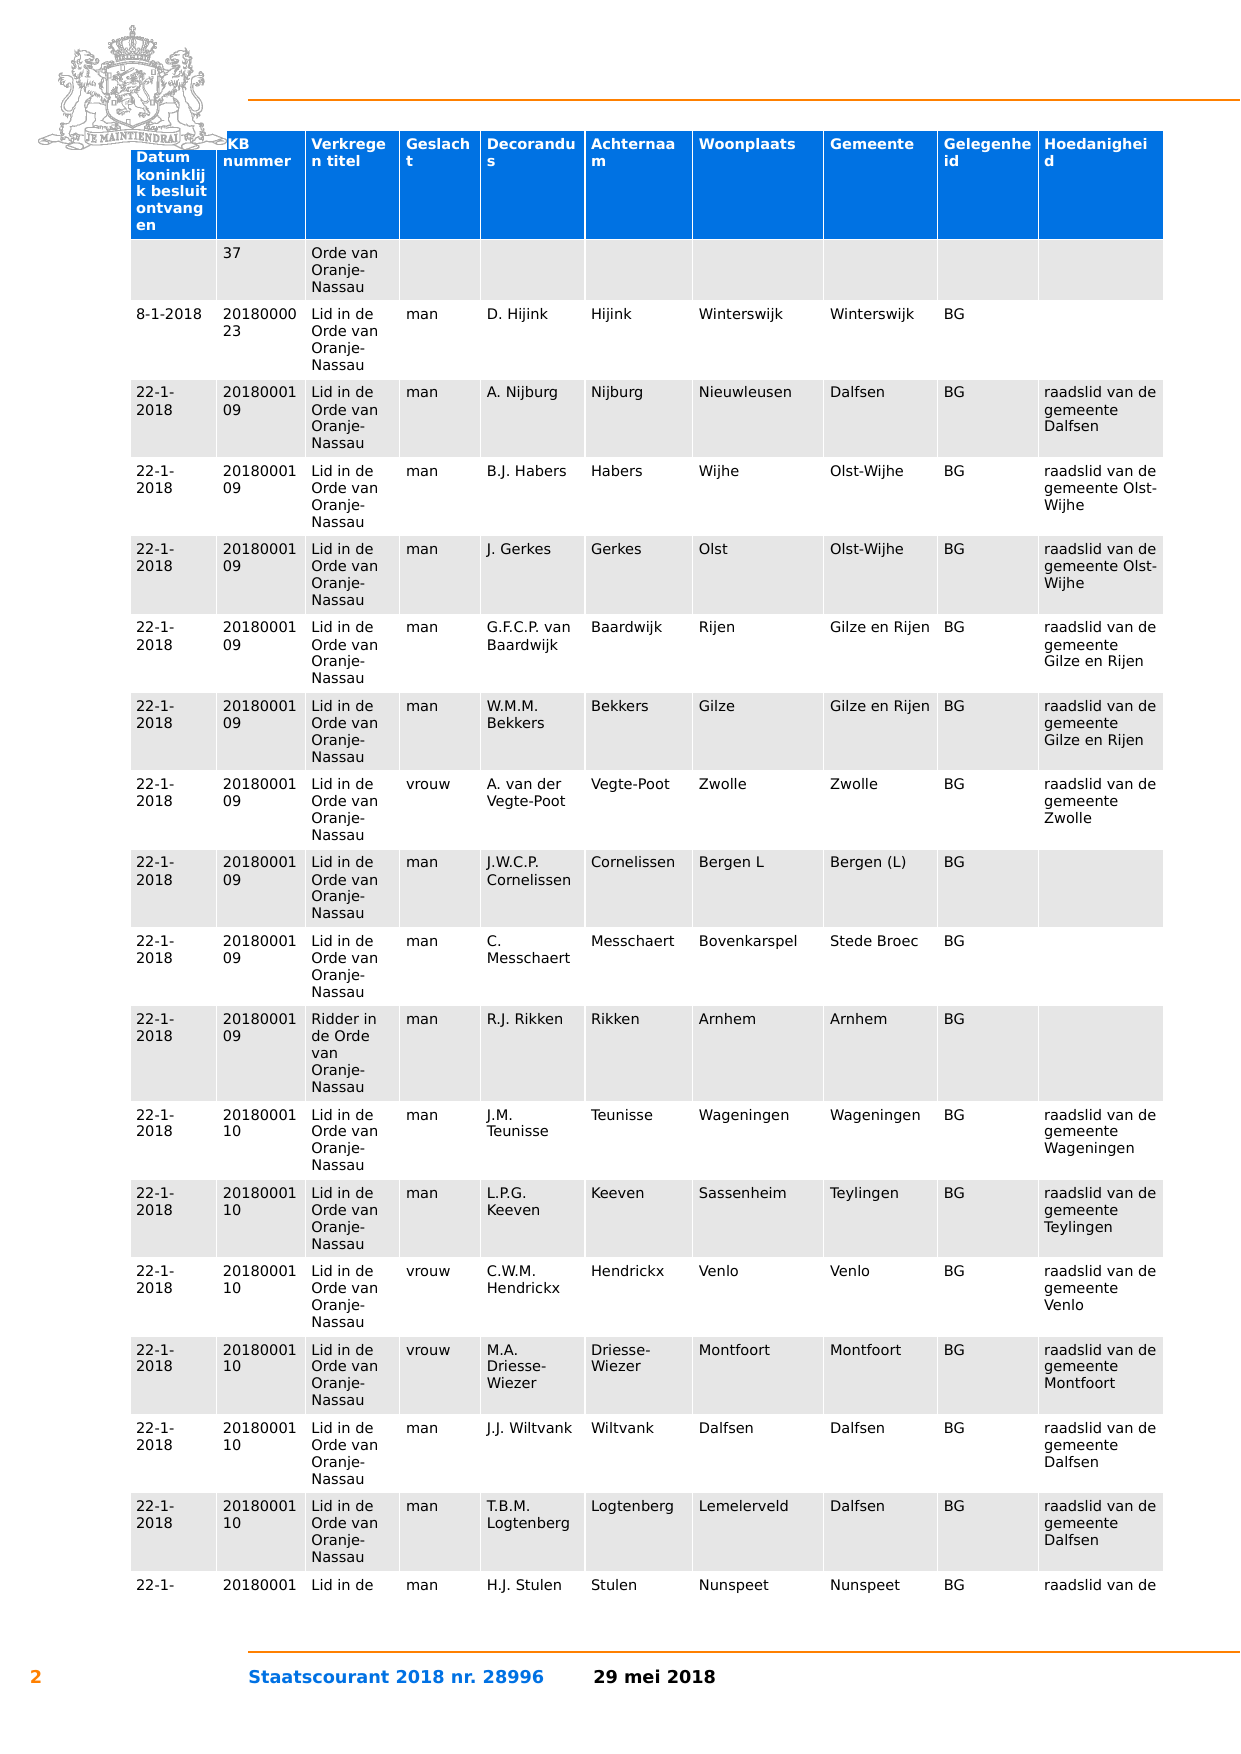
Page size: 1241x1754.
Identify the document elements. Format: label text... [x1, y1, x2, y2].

table_cell Olst-Wijhe [824, 458, 937, 535]
table_cell Olst-Wijhe [824, 536, 937, 614]
table_cell Dalfsen [824, 380, 937, 457]
table_cell Lid in de Orde van Oranje-Nassau [306, 1337, 399, 1414]
table_cell Lid in de Orde van Oranje-Nassau [306, 1258, 399, 1336]
table_cell Lid in de Orde van Oranje-Nassau [306, 1102, 399, 1179]
table_cell 22-1-2018 [131, 693, 216, 770]
table_cell Lid in de [306, 1572, 399, 1598]
picture [38, 25, 227, 150]
table_cell 2018000110 [217, 1258, 305, 1336]
table_cell Arnhem [824, 1006, 937, 1101]
table_header Gemeente [824, 131, 937, 239]
table_cell [131, 240, 216, 300]
table_cell Ridder in de Orde van Oranje-Nassau [306, 1006, 399, 1101]
table_cell 2018000110 [217, 1102, 305, 1179]
table_cell Bergen L [693, 850, 823, 927]
table_cell Rikken [586, 1006, 692, 1101]
table_cell BG [938, 1493, 1038, 1571]
table_cell Lid in de Orde van Oranje-Nassau [306, 1180, 399, 1257]
table_cell [1039, 301, 1163, 379]
table_cell raadslid van de gemeente Venlo [1039, 1258, 1163, 1336]
table_cell 2018000109 [217, 380, 305, 457]
table_cell raadslid van de gemeente Dalfsen [1039, 1415, 1163, 1492]
table_cell [1039, 928, 1163, 1005]
table_header Decorandus [481, 131, 584, 239]
table_cell Olst [693, 536, 823, 614]
table_cell H.J. Stulen [481, 1572, 584, 1598]
table_cell [1039, 850, 1163, 927]
table_cell Baardwijk [586, 615, 692, 692]
table_cell C. Messchaert [481, 928, 584, 1005]
table_cell man [400, 301, 480, 379]
table_cell 2018000109 [217, 693, 305, 770]
table_cell 22-1-2018 [131, 850, 216, 927]
table_cell man [400, 928, 480, 1005]
table_cell J. Gerkes [481, 536, 584, 614]
table_cell Hendrickx [586, 1258, 692, 1336]
table_cell Driesse-Wiezer [586, 1337, 692, 1414]
table_cell Lid in de Orde van Oranje-Nassau [306, 771, 399, 849]
table_cell Vegte-Poot [586, 771, 692, 849]
table_cell Wiltvank [586, 1415, 692, 1492]
table_cell man [400, 850, 480, 927]
table_cell Dalfsen [824, 1493, 937, 1571]
table_cell Lid in de Orde van Oranje-Nassau [306, 693, 399, 770]
table_cell vrouw [400, 1258, 480, 1336]
table_cell W.M.M. Bekkers [481, 693, 584, 770]
table_cell Lid in de Orde van Oranje-Nassau [306, 458, 399, 535]
table_cell BG [938, 536, 1038, 614]
table_cell Lid in de Orde van Oranje-Nassau [306, 301, 399, 379]
table_cell [693, 240, 823, 300]
table_cell raadslid van de gemeente Wageningen [1039, 1102, 1163, 1179]
table_cell Lemelerveld [693, 1493, 823, 1571]
table_cell Dalfsen [824, 1415, 937, 1492]
table_cell man [400, 1415, 480, 1492]
table_cell raadslid van de gemeente Dalfsen [1039, 380, 1163, 457]
table_cell BG [938, 928, 1038, 1005]
table_cell 22-1-2018 [131, 1180, 216, 1257]
table_cell Habers [586, 458, 692, 535]
table_cell Lid in de Orde van Oranje-Nassau [306, 380, 399, 457]
table_cell 2018000110 [217, 1180, 305, 1257]
table_cell 2018000110 [217, 1337, 305, 1414]
table_cell Stede Broec [824, 928, 937, 1005]
table_cell [824, 240, 937, 300]
table_cell 2018000109 [217, 771, 305, 849]
table_cell Bekkers [586, 693, 692, 770]
table_cell Wageningen [824, 1102, 937, 1179]
table_cell Messchaert [586, 928, 692, 1005]
table_cell Nunspeet [693, 1572, 823, 1598]
table_cell R.J. Rikken [481, 1006, 584, 1101]
table_cell man [400, 615, 480, 692]
table_cell D. Hijink [481, 301, 584, 379]
table_header Woonplaats [693, 131, 823, 239]
table_cell A. Nijburg [481, 380, 584, 457]
table_cell raadslid van de gemeente Olst-Wijhe [1039, 536, 1163, 614]
table_cell 37 [217, 240, 305, 300]
table_cell raadslid van de [1039, 1572, 1163, 1598]
table_cell 22-1-2018 [131, 536, 216, 614]
table_cell [400, 240, 480, 300]
table_cell 2018000110 [217, 1493, 305, 1571]
table_cell Cornelissen [586, 850, 692, 927]
table_cell raadslid van de gemeente Gilze en Rijen [1039, 693, 1163, 770]
table_cell Bovenkarspel [693, 928, 823, 1005]
table_cell man [400, 1572, 480, 1598]
table_cell Dalfsen [693, 1415, 823, 1492]
table_cell 2018000109 [217, 458, 305, 535]
table_cell man [400, 1006, 480, 1101]
table_cell 22-1-2018 [131, 615, 216, 692]
table_cell [586, 240, 692, 300]
table_cell BG [938, 1415, 1038, 1492]
table_cell Nunspeet [824, 1572, 937, 1598]
table_cell 2018000109 [217, 1006, 305, 1101]
table_cell man [400, 1102, 480, 1179]
table_cell Stulen [586, 1572, 692, 1598]
table_cell Keeven [586, 1180, 692, 1257]
table_cell BG [938, 380, 1038, 457]
table_cell vrouw [400, 771, 480, 849]
table_cell 22-1-2018 [131, 1006, 216, 1101]
table_cell 2018000110 [217, 1415, 305, 1492]
table_cell BG [938, 458, 1038, 535]
table_cell BG [938, 615, 1038, 692]
table_cell 22-1-2018 [131, 1102, 216, 1179]
table_cell BG [938, 1572, 1038, 1598]
table_cell BG [938, 693, 1038, 770]
table_cell 2018000023 [217, 301, 305, 379]
table_cell J.J. Wiltvank [481, 1415, 584, 1492]
table_cell Montfoort [693, 1337, 823, 1414]
table_cell 2018000109 [217, 615, 305, 692]
table_header KB nummer [217, 131, 305, 239]
table_cell BG [938, 1258, 1038, 1336]
table_cell 22-1-2018 [131, 1258, 216, 1336]
table_cell BG [938, 1337, 1038, 1414]
table_header Achternaam [586, 131, 692, 239]
table_cell Rijen [693, 615, 823, 692]
table_cell BG [938, 850, 1038, 927]
table_cell Winterswijk [824, 301, 937, 379]
table_cell Wageningen [693, 1102, 823, 1179]
table_cell Lid in de Orde van Oranje-Nassau [306, 615, 399, 692]
table_cell BG [938, 1180, 1038, 1257]
table_cell Gilze en Rijen [824, 615, 937, 692]
table_cell [481, 240, 584, 300]
table_cell Winterswijk [693, 301, 823, 379]
table_cell BG [938, 1102, 1038, 1179]
table_cell A. van der Vegte-Poot [481, 771, 584, 849]
table_cell 22-1- [131, 1572, 216, 1598]
table_cell [938, 240, 1038, 300]
table_cell 2018000109 [217, 536, 305, 614]
table_header Datum koninklijk besluit ontvangen [131, 150, 216, 239]
table_cell Nieuwleusen [693, 380, 823, 457]
table_cell [1039, 240, 1163, 300]
table_cell Gerkes [586, 536, 692, 614]
table_cell man [400, 458, 480, 535]
table_cell man [400, 536, 480, 614]
table_cell Hijink [586, 301, 692, 379]
table_cell J.W.C.P. Cornelissen [481, 850, 584, 927]
table_cell 20180001 [217, 1572, 305, 1598]
table_cell T.B.M. Logtenberg [481, 1493, 584, 1571]
table_cell man [400, 693, 480, 770]
table_cell Orde van Oranje-Nassau [306, 240, 399, 300]
table_cell Gilze [693, 693, 823, 770]
table_cell man [400, 1493, 480, 1571]
table_cell 22-1-2018 [131, 1337, 216, 1414]
table_cell 22-1-2018 [131, 928, 216, 1005]
table_header Gelegenheid [938, 131, 1038, 239]
table_cell 2018000109 [217, 928, 305, 1005]
table_cell Bergen (L) [824, 850, 937, 927]
table_cell 22-1-2018 [131, 380, 216, 457]
table_cell Lid in de Orde van Oranje-Nassau [306, 850, 399, 927]
table_cell raadslid van de gemeente Olst-Wijhe [1039, 458, 1163, 535]
table_cell Gilze en Rijen [824, 693, 937, 770]
table_cell Wijhe [693, 458, 823, 535]
table_cell man [400, 1180, 480, 1257]
table_cell 8-1-2018 [131, 301, 216, 379]
table_cell Teylingen [824, 1180, 937, 1257]
table_header Hoedanigheid [1039, 131, 1163, 239]
table_cell raadslid van de gemeente Montfoort [1039, 1337, 1163, 1414]
table_cell Lid in de Orde van Oranje-Nassau [306, 1415, 399, 1492]
table_cell Arnhem [693, 1006, 823, 1101]
table_cell 22-1-2018 [131, 1415, 216, 1492]
table_cell BG [938, 771, 1038, 849]
table_cell J.M. Teunisse [481, 1102, 584, 1179]
table_cell Sassenheim [693, 1180, 823, 1257]
table_cell [1039, 1006, 1163, 1101]
table_cell Logtenberg [586, 1493, 692, 1571]
table_cell vrouw [400, 1337, 480, 1414]
table_cell M.A. Driesse-Wiezer [481, 1337, 584, 1414]
table_cell Lid in de Orde van Oranje-Nassau [306, 536, 399, 614]
table_cell B.J. Habers [481, 458, 584, 535]
table_cell Venlo [693, 1258, 823, 1336]
table_cell Teunisse [586, 1102, 692, 1179]
table_cell Nijburg [586, 380, 692, 457]
table_cell 22-1-2018 [131, 458, 216, 535]
table_cell Venlo [824, 1258, 937, 1336]
table_cell 2018000109 [217, 850, 305, 927]
table_cell 22-1-2018 [131, 1493, 216, 1571]
table_cell raadslid van de gemeente Zwolle [1039, 771, 1163, 849]
table_cell L.P.G. Keeven [481, 1180, 584, 1257]
table_cell raadslid van de gemeente Teylingen [1039, 1180, 1163, 1257]
table_cell Zwolle [824, 771, 937, 849]
table_cell Lid in de Orde van Oranje-Nassau [306, 928, 399, 1005]
table_cell Zwolle [693, 771, 823, 849]
table_cell G.F.C.P. van Baardwijk [481, 615, 584, 692]
table_cell Lid in de Orde van Oranje-Nassau [306, 1493, 399, 1571]
table_cell C.W.M. Hendrickx [481, 1258, 584, 1336]
table_cell Montfoort [824, 1337, 937, 1414]
table_header Verkregen titel [306, 131, 399, 239]
table_cell raadslid van de gemeente Gilze en Rijen [1039, 615, 1163, 692]
table_cell raadslid van de gemeente Dalfsen [1039, 1493, 1163, 1571]
table_cell 22-1-2018 [131, 771, 216, 849]
table_cell BG [938, 301, 1038, 379]
table_header Geslacht [400, 131, 480, 239]
table_cell BG [938, 1006, 1038, 1101]
table_cell man [400, 380, 480, 457]
